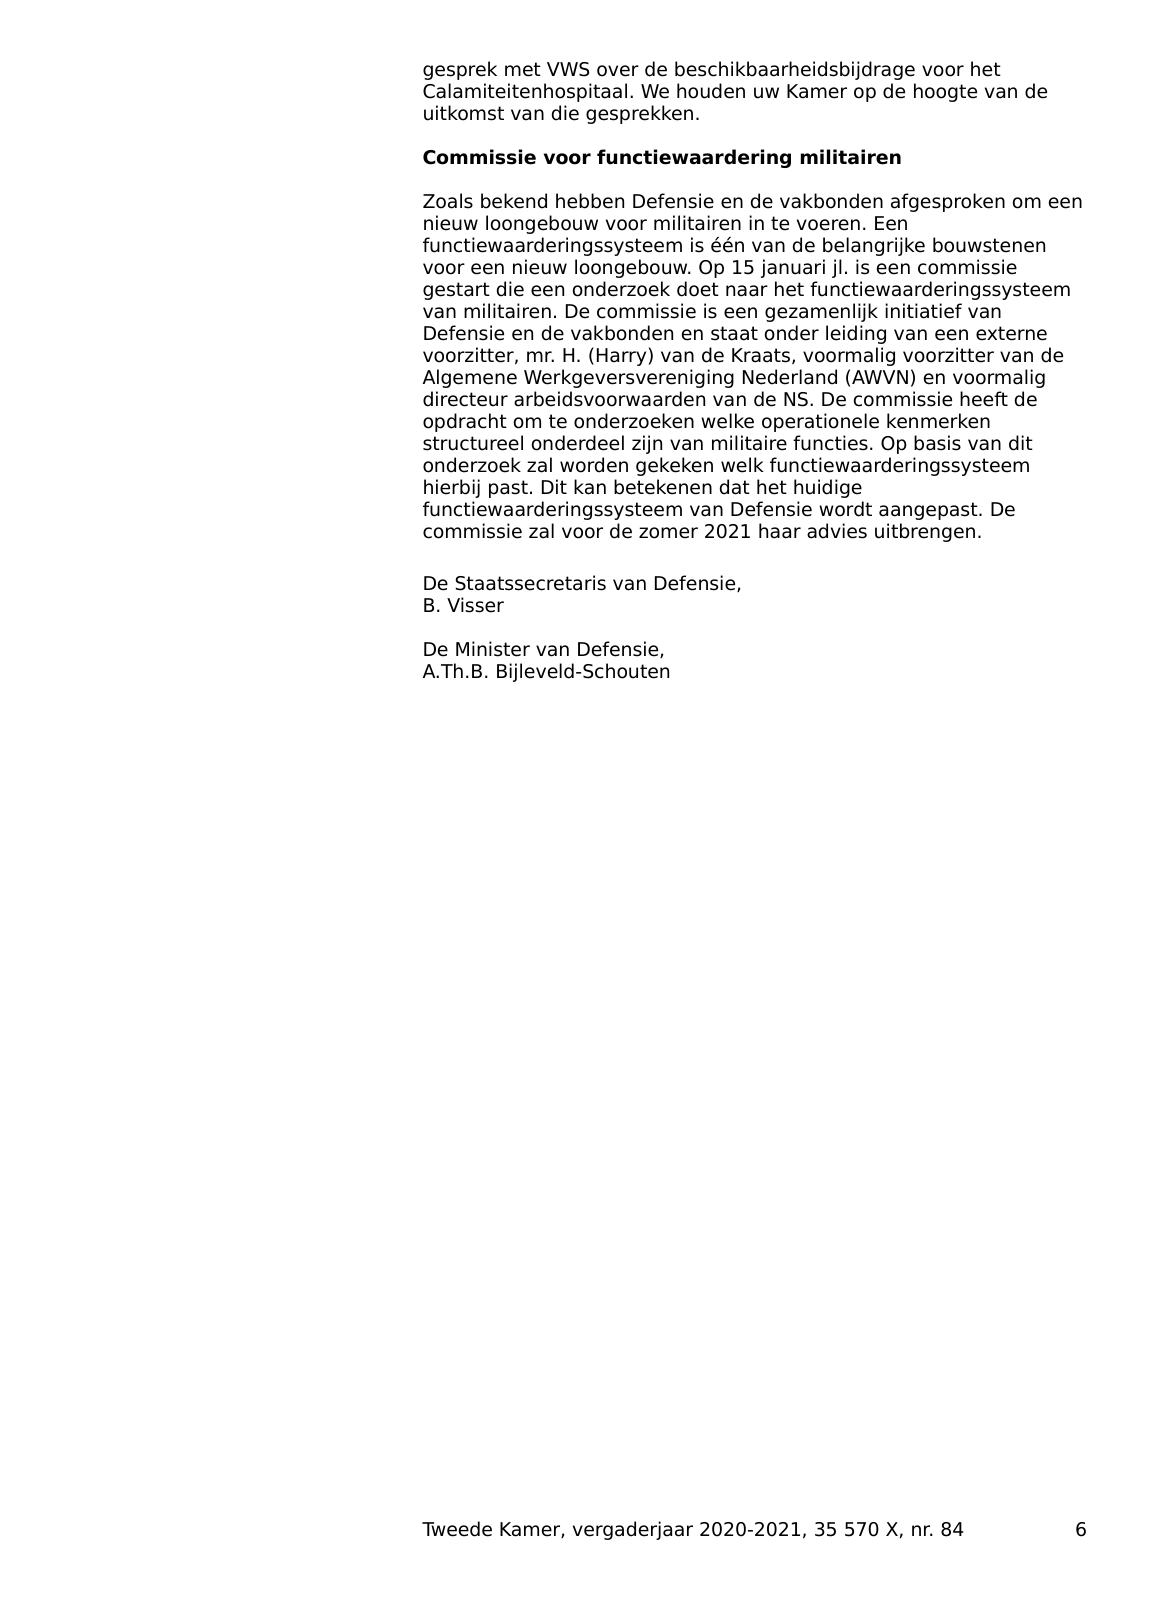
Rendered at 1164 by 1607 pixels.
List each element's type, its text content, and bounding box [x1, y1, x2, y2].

text gesprek met VWS over de beschikbaarheidsbijdrage voor het Calamiteitenhospitaal. We houden uw Kamer op de hoogte van de uitkomst van die gesprekken. [422, 59, 1087, 125]
text De Minister van Defensie, A.Th.B. Bijleveld-Schouten [422, 639, 1087, 683]
text De Staatssecretaris van Defensie, B. Visser [422, 573, 1087, 617]
text Zoals bekend hebben Defensie en de vakbonden afgesproken om een nieuw loongebouw voor militairen in te voeren. Een functiewaarderingssysteem is één van de belangrijke bouwstenen voor een nieuw loongebouw. Op 15 januari jl. is een commissie gestart die een onderzoek doet naar het functiewaarderingssysteem van militairen. De commissie is een gezamenlijk initiatief van Defensie en de vakbonden en staat onder leiding van een externe voorzitter, mr. H. (Harry) van de Kraats, voormalig voorzitter van de Algemene Werkgeversvereniging Nederland (AWVN) en voormalig directeur arbeidsvoorwaarden van de NS. De commissie heeft de opdracht om te onderzoeken welke operationele kenmerken structureel onderdeel zijn van militaire functies. Op basis van dit onderzoek zal worden gekeken welk functiewaarderingssysteem hierbij past. Dit kan betekenen dat het huidige functiewaarderingssysteem van Defensie wordt aangepast. De commissie zal voor de zomer 2021 haar advies uitbrengen. [422, 191, 1087, 543]
subtitle Commissie voor functiewaardering militairen [422, 147, 1087, 169]
